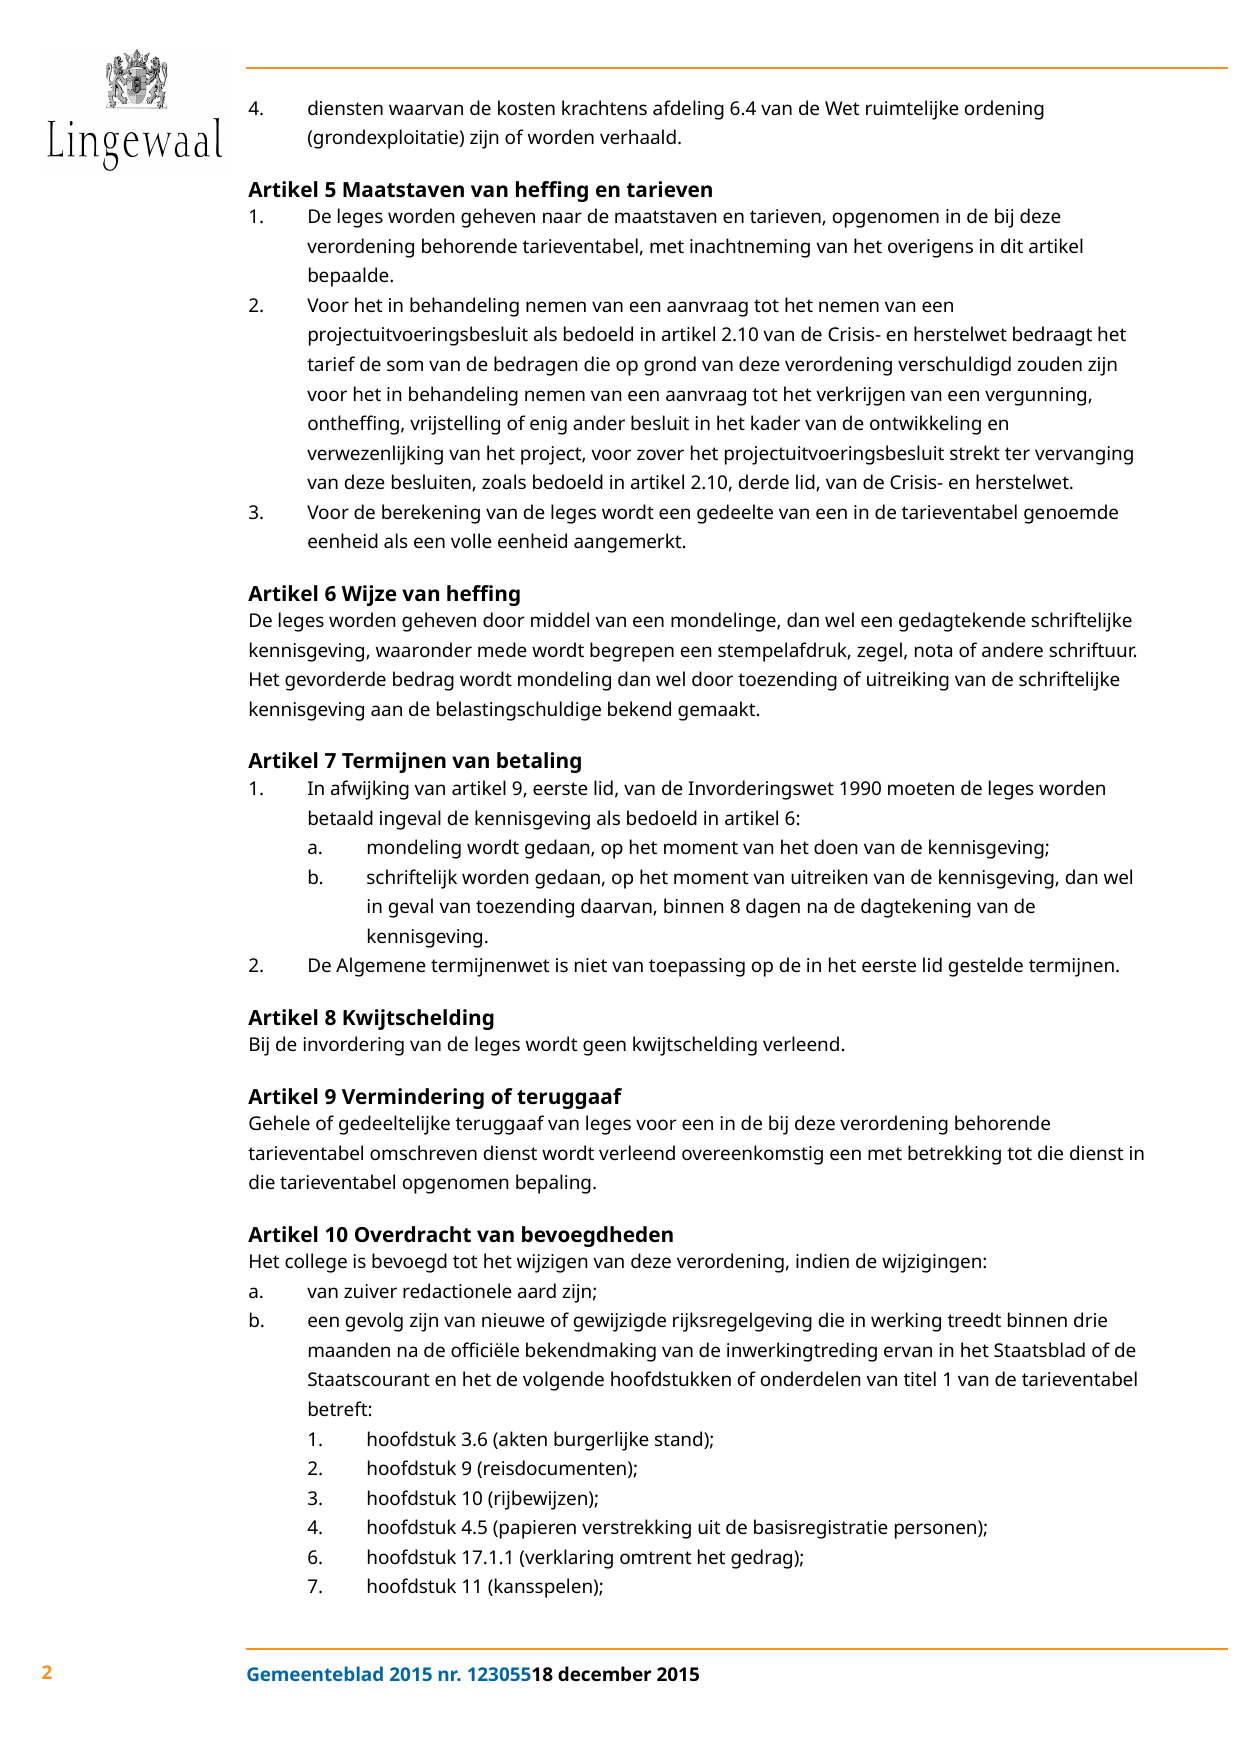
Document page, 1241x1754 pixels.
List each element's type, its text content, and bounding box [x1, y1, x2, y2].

text Artikel 10 Overdracht van bevoegdheden [248, 1220, 1152, 1248]
text De leges worden geheven door middel van een mondelinge, dan wel een gedagtekende schriftelijke kennisgeving, waaronder mede wordt begrepen een stempelafdruk, zegel, nota of andere schriftuur. Het gevorderde bedrag wordt mondeling dan wel door toezending of uitreiking van de schriftelijke kennisgeving aan de belastingschuldige bekend gemaakt. [248, 607, 1152, 722]
list schriftelijk worden gedaan, op het moment van uitreiken van de kennisgeving, dan wel in geval van toezending daarvan, binnen 8 dagen na de dagtekening van de kennisgeving. [307, 864, 1152, 949]
list van zuiver redactionele aard zijn; [248, 1278, 1152, 1304]
list hoofdstuk 3.6 (akten burgerlijke stand); [307, 1426, 1152, 1452]
list De Algemene termijnenwet is niet van toepassing op de in het eerste lid gestelde termijnen. [248, 953, 1152, 978]
list hoofdstuk 11 (kansspelen); [307, 1574, 1152, 1599]
list Voor de berekening van de leges wordt een gedeelte van een in de tarieventabel genoemde eenheid als een volle eenheid aangemerkt. [248, 499, 1152, 554]
list Voor het in behandeling nemen van een aanvraag tot het nemen van een projectuitvoeringsbesluit als bedoeld in artikel 2.10 van de Crisis- en herstelwet bedraagt het tarief de som van de bedragen die op grond van deze verordening verschuldigd zouden zijn voor het in behandeling nemen van een aanvraag tot het verkrijgen van een vergunning, ontheffing, vrijstelling of enig ander besluit in het kader van de ontwikkeling en verwezenlijking van het project, voor zover het projectuitvoeringsbesluit strekt ter vervanging van deze besluiten, zoals bedoeld in artikel 2.10, derde lid, van de Crisis- en herstelwet. [248, 292, 1152, 495]
text Artikel 5 Maatstaven van heffing en tarieven [248, 175, 1152, 203]
list De leges worden geheven naar de maatstaven en tarieven, opgenomen in de bij deze verordening behorende tarieventabel, met inachtneming van het overigens in dit artikel bepaalde. [248, 203, 1152, 288]
list mondeling wordt gedaan, op het moment van het doen van de kennisgeving; [307, 834, 1152, 860]
text Het college is bevoegd tot het wijzigen van deze verordening, indien de wijzigingen: [248, 1248, 1152, 1274]
list hoofdstuk 17.1.1 (verklaring omtrent het gedrag); [307, 1544, 1152, 1570]
list In afwijking van artikel 9, eerste lid, van de Invorderingswet 1990 moeten de leges worden betaald ingeval de kennisgeving als bedoeld in artikel 6: [248, 775, 1152, 830]
text Bij de invordering van de leges wordt geen kwijtschelding verleend. [248, 1031, 1152, 1057]
text Artikel 6 Wijze van heffing [248, 579, 1152, 607]
list hoofdstuk 4.5 (papieren verstrekking uit de basisregistratie personen); [307, 1514, 1152, 1540]
list hoofdstuk 9 (reisdocumenten); [307, 1455, 1152, 1481]
list diensten waarvan de kosten krachtens afdeling 6.4 van de Wet ruimtelijke ordening (grondexploitatie) zijn of worden verhaald. [248, 95, 1152, 150]
text Gehele of gedeeltelijke teruggaaf van leges voor een in de bij deze verordening behorende tarieventabel omschreven dienst wordt verleend overeenkomstig een met betrekking tot die dienst in die tarieventabel opgenomen bepaling. [248, 1110, 1152, 1195]
list een gevolg zijn van nieuwe of gewijzigde rijksregelgeving die in werking treedt binnen drie maanden na de officiële bekendmaking van de inwerkingtreding ervan in het Staatsblad of de Staatscourant en het de volgende hoofdstukken of onderdelen van titel 1 van de tarieventabel betreft: [248, 1307, 1152, 1422]
text Artikel 9 Vermindering of teruggaaf [248, 1082, 1152, 1110]
list hoofdstuk 10 (rijbewijzen); [307, 1485, 1152, 1511]
text Artikel 8 Kwijtschelding [248, 1003, 1152, 1031]
text Artikel 7 Termijnen van betaling [248, 747, 1152, 775]
picture [41, 47, 231, 172]
